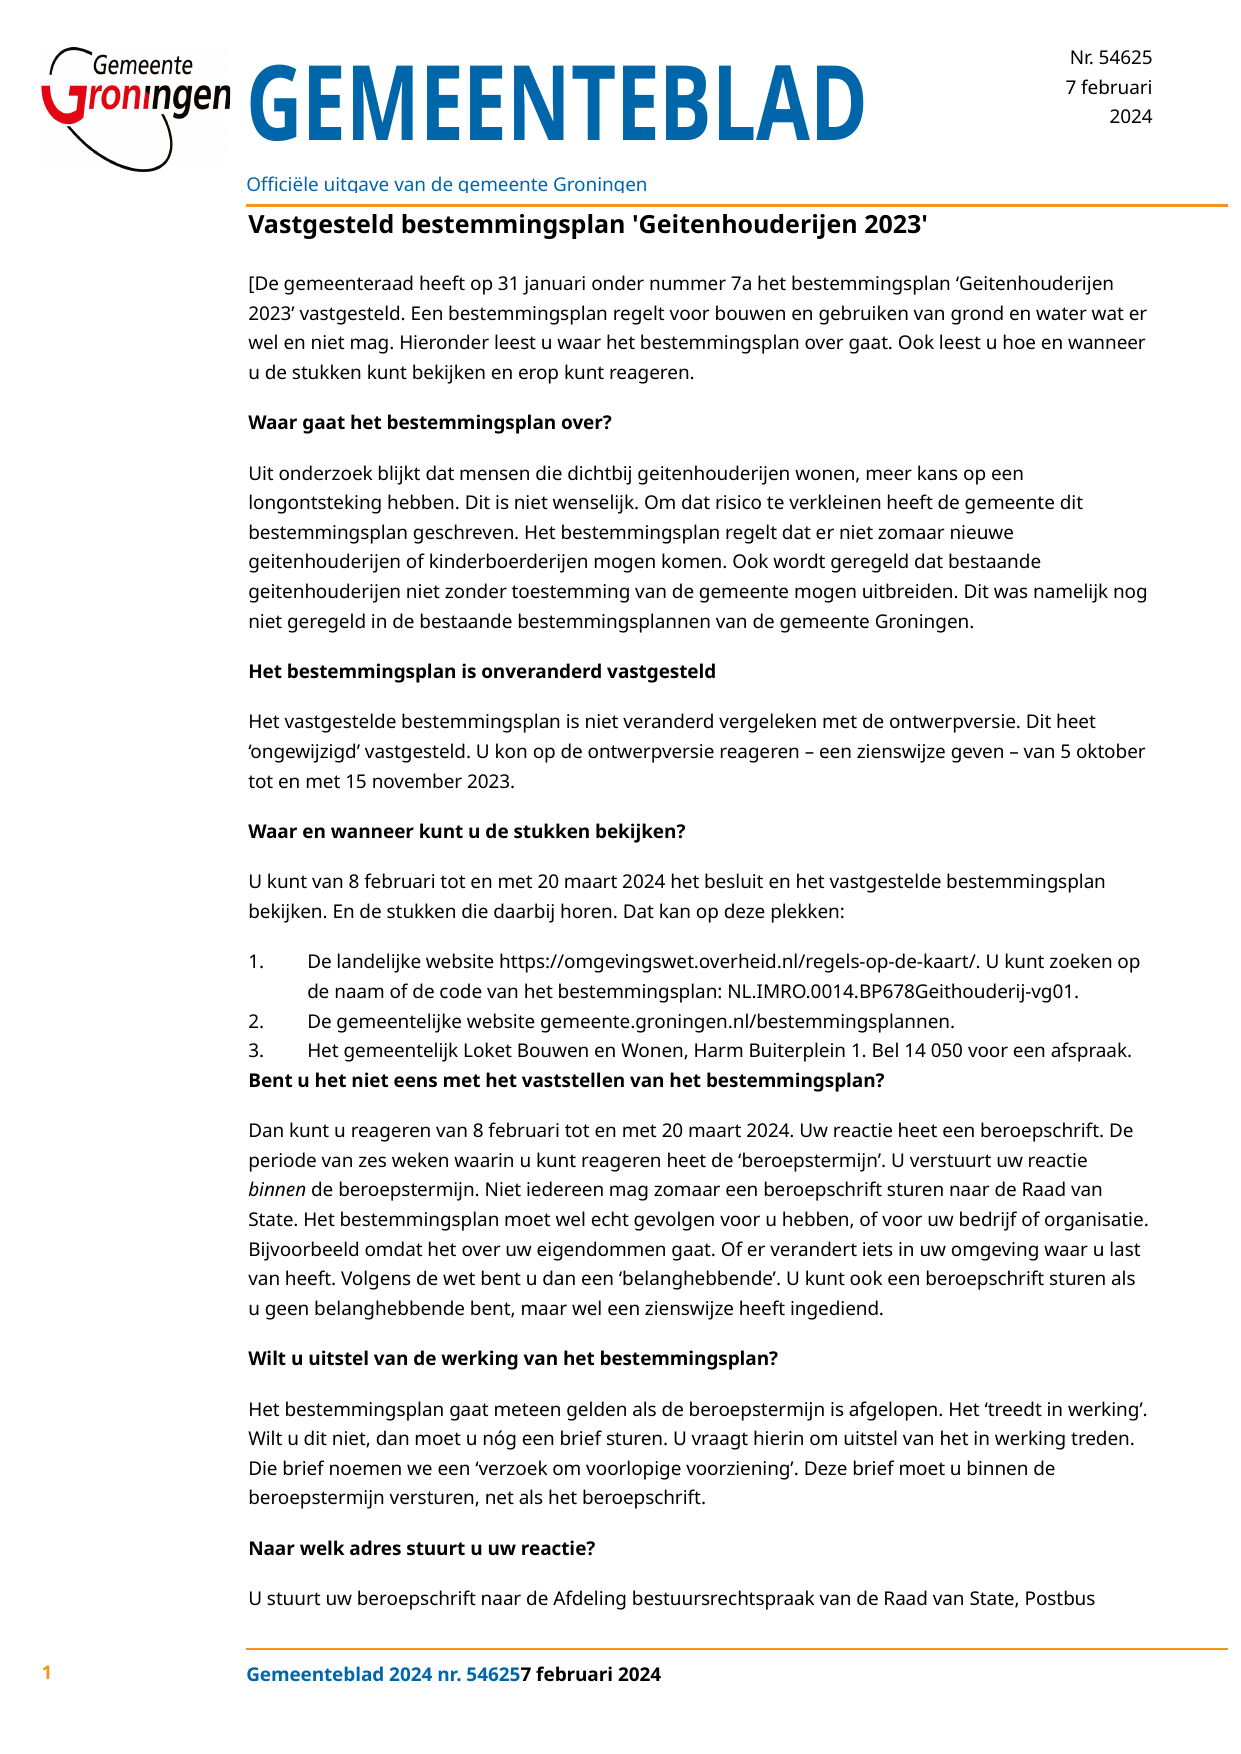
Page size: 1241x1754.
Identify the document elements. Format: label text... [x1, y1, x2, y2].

picture [41, 47, 231, 172]
text U stuurt uw beroepschrift naar de Afdeling bestuursrechtspraak van de Raad van State, Postbus [248, 1585, 1152, 1611]
text Wilt u uitstel van de werking van het bestemmingsplan? [248, 1345, 1152, 1371]
text Het vastgestelde bestemmingsplan is niet veranderd vergeleken met de ontwerpversie. Dit heet ‘ongewijzigd’ vastgesteld. U kon op de ontwerpversie reageren – een zienswijze geven – van 5 oktober tot en met 15 november 2023. [248, 709, 1152, 793]
text [De gemeenteraad heeft op 31 januari onder nummer 7a het bestemmingsplan ‘Geitenhouderijen 2023’ vastgesteld. Een bestemmingsplan regelt voor bouwen en gebruiken van grond en water wat er wel en niet mag. Hieronder leest u waar het bestemmingsplan over gaat. Ook leest u hoe en wanneer u de stukken kunt bekijken en erop kunt reageren. [248, 270, 1152, 385]
text Bent u het niet eens met het vaststellen van het bestemmingsplan? [248, 1067, 1152, 1093]
list De landelijke website https://omgevingswet.overheid.nl/regels-op-de-kaart/. U kunt zoeken op de naam of de code van het bestemmingsplan: NL.IMRO.0014.BP678Geithouderij-vg01. [248, 949, 1152, 1004]
text U kunt van 8 februari tot en met 20 maart 2024 het besluit en het vastgestelde bestemmingsplan bekijken. En de stukken die daarbij horen. Dat kan op deze plekken: [248, 869, 1152, 924]
text Waar gaat het bestemmingsplan over? [248, 409, 1152, 435]
text Waar en wanneer kunt u de stukken bekijken? [248, 818, 1152, 844]
text Naar welk adres stuurt u uw reactie? [248, 1535, 1152, 1561]
text Uit onderzoek blijkt dat mensen die dichtbij geitenhouderijen wonen, meer kans op een longontsteking hebben. Dit is niet wenselijk. Om dat risico te verkleinen heeft de gemeente dit bestemmingsplan geschreven. Het bestemmingsplan regelt dat er niet zomaar nieuwe geitenhouderijen of kinderboerderijen mogen komen. Ook wordt geregeld dat bestaande geitenhouderijen niet zonder toestemming van de gemeente mogen uitbreiden. Dit was namelijk nog niet geregeld in de bestaande bestemmingsplannen van de gemeente Groningen. [248, 460, 1152, 633]
text Vastgesteld bestemmingsplan 'Geitenhouderijen 2023' [248, 207, 1152, 241]
text Het bestemmingsplan gaat meteen gelden als de beroepstermijn is afgelopen. Het ‘treedt in werking’. Wilt u dit niet, dan moet u nóg een brief sturen. U vraagt hierin om uitstel van het in werking treden. Die brief noemen we een ‘verzoek om voorlopige voorziening’. Deze brief moet u binnen de beroepstermijn versturen, net als het beroepschrift. [248, 1396, 1152, 1510]
list Het gemeentelijk Loket Bouwen en Wonen, Harm Buiterplein 1. Bel 14 050 voor een afspraak. [248, 1037, 1152, 1063]
text Dan kunt u reageren van 8 februari tot en met 20 maart 2024. Uw reactie heet een beroepschrift. De periode van zes weken waarin u kunt reageren heet de ‘beroepstermijn’. U verstuurt uw reactie binnen de beroepstermijn. Niet iedereen mag zomaar een beroepschrift sturen naar de Raad van State. Het bestemmingsplan moet wel echt gevolgen voor u hebben, of voor uw bedrijf of organisatie. Bijvoorbeeld omdat het over uw eigendommen gaat. Of er verandert iets in uw omgeving waar u last van heeft. Volgens de wet bent u dan een ‘belanghebbende’. U kunt ook een beroepschrift sturen als u geen belanghebbende bent, maar wel een zienswijze heeft ingediend. [248, 1117, 1152, 1321]
list De gemeentelijke website gemeente.groningen.nl/bestemmingsplannen. [248, 1008, 1152, 1033]
text Het bestemmingsplan is onveranderd vastgesteld [248, 658, 1152, 684]
